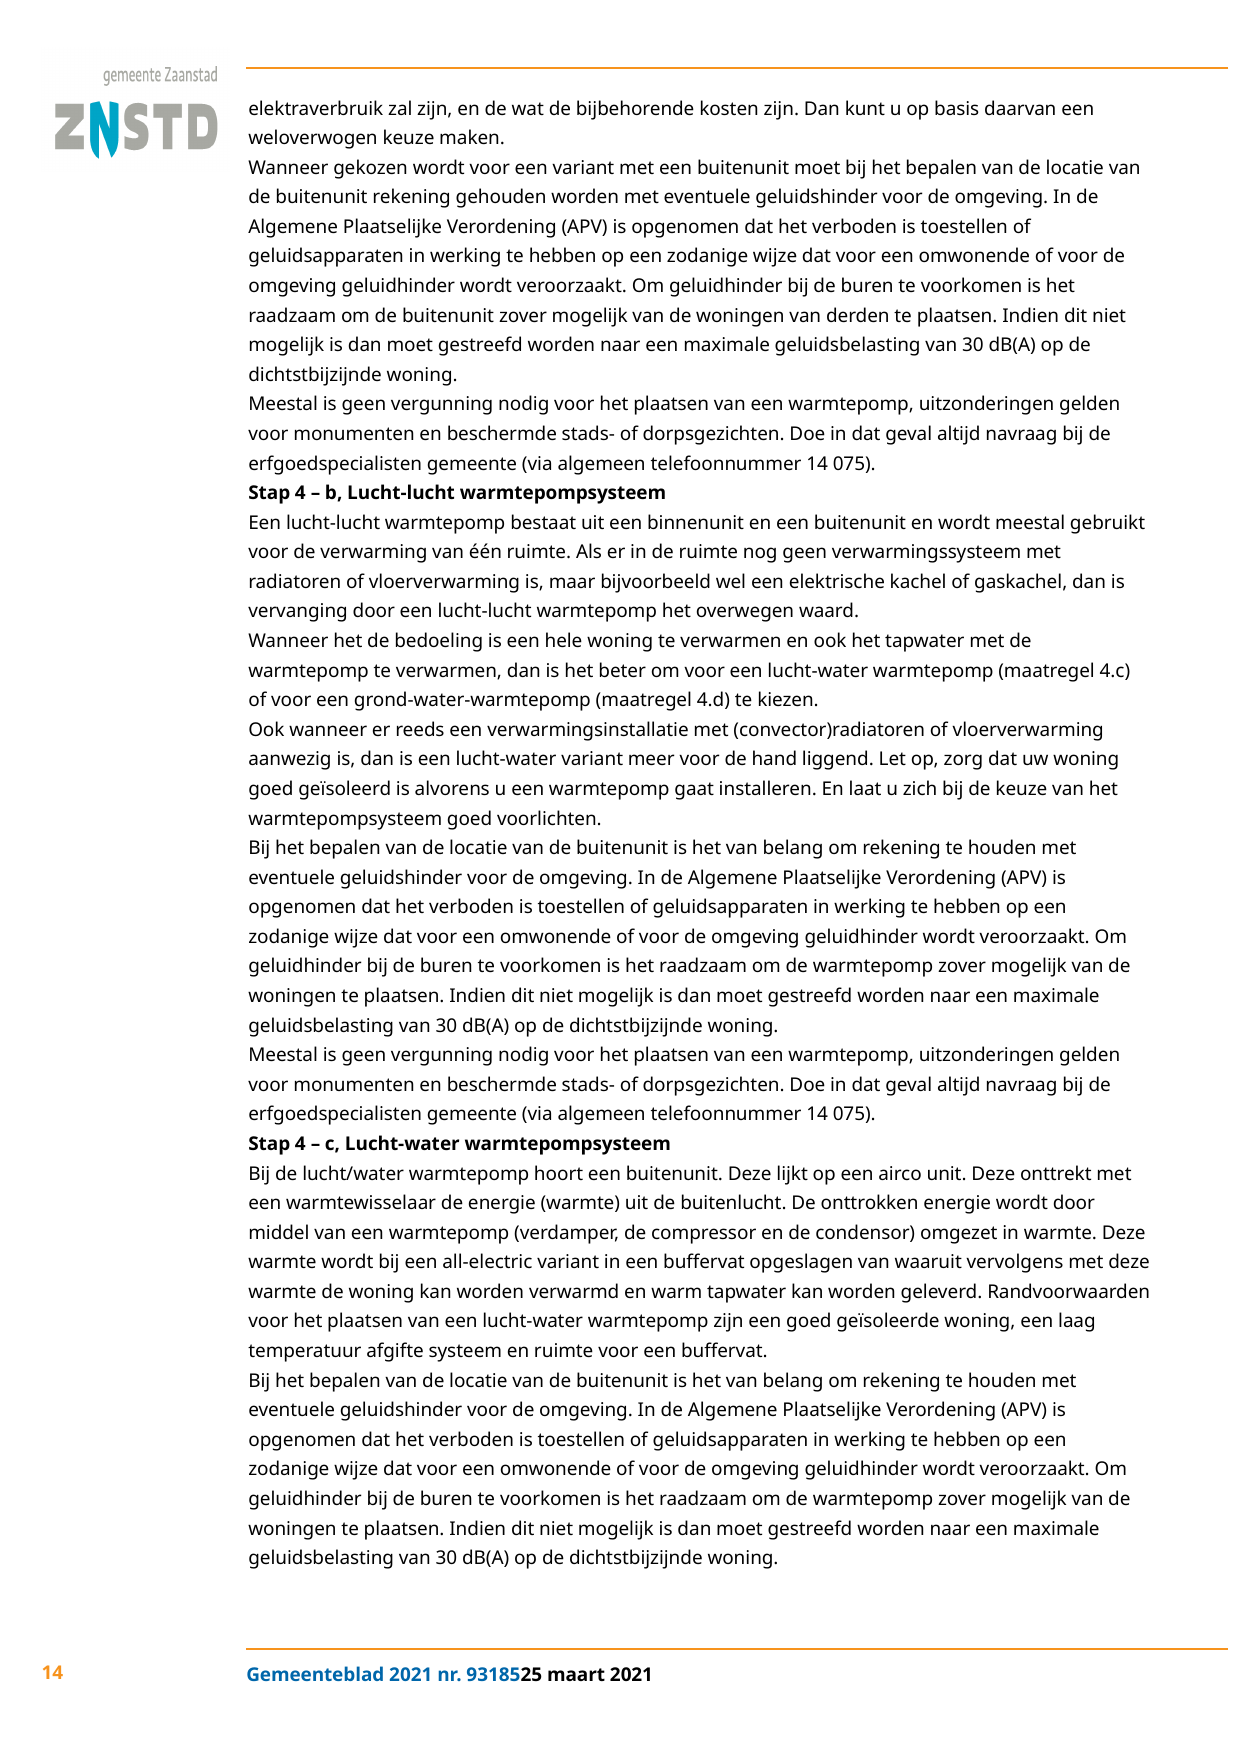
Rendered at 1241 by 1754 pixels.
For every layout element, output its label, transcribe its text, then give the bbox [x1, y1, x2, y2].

text Stap 4 – c, Lucht-water warmtepompsysteem [248, 1130, 1152, 1156]
text Meestal is geen vergunning nodig voor het plaatsen van een warmtepomp, uitzonderingen gelden voor monumenten en beschermde stads- of dorpsgezichten. Doe in dat geval altijd navraag bij de erfgoedspecialisten gemeente (via algemeen telefoonnummer 14 075). [248, 391, 1152, 476]
text Bij het bepalen van de locatie van de buitenunit is het van belang om rekening te houden met eventuele geluidshinder voor de omgeving. In de Algemene Plaatselijke Verordening (APV) is opgenomen dat het verboden is toestellen of geluidsapparaten in werking te hebben op een zodanige wijze dat voor een omwonende of voor de omgeving geluidhinder wordt veroorzaakt. Om geluidhinder bij de buren te voorkomen is het raadzaam om de warmtepomp zover mogelijk van de woningen te plaatsen. Indien dit niet mogelijk is dan moet gestreefd worden naar een maximale geluidsbelasting van 30 dB(A) op de dichtstbijzijnde woning. [248, 1367, 1152, 1570]
text elektraverbruik zal zijn, en de wat de bijbehorende kosten zijn. Dan kunt u op basis daarvan een weloverwogen keuze maken. [248, 95, 1152, 150]
text Bij de lucht/water warmtepomp hoort een buitenunit. Deze lijkt op een airco unit. Deze onttrekt met een warmtewisselaar de energie (warmte) uit de buitenlucht. De onttrokken energie wordt door middel van een warmtepomp (verdamper, de compressor en de condensor) omgezet in warmte. Deze warmte wordt bij een all-electric variant in een buffervat opgeslagen van waaruit vervolgens met deze warmte de woning kan worden verwarmd en warm tapwater kan worden geleverd. Randvoorwaarden voor het plaatsen van een lucht-water warmtepomp zijn een goed geïsoleerde woning, een laag temperatuur afgifte systeem en ruimte voor een buffervat. [248, 1160, 1152, 1363]
text Ook wanneer er reeds een verwarmingsinstallatie met (convector)radiatoren of vloerverwarming aanwezig is, dan is een lucht-water variant meer voor de hand liggend. Let op, zorg dat uw woning goed geïsoleerd is alvorens u een warmtepomp gaat installeren. En laat u zich bij de keuze van het warmtepompsysteem goed voorlichten. [248, 716, 1152, 831]
text Wanneer het de bedoeling is een hele woning te verwarmen en ook het tapwater met de warmtepomp te verwarmen, dan is het beter om voor een lucht-water warmtepomp (maatregel 4.c) of voor een grond-water-warmtepomp (maatregel 4.d) te kiezen. [248, 627, 1152, 712]
text Wanneer gekozen wordt voor een variant met een buitenunit moet bij het bepalen van de locatie van de buitenunit rekening gehouden worden met eventuele geluidshinder voor de omgeving. In de Algemene Plaatselijke Verordening (APV) is opgenomen dat het verboden is toestellen of geluidsapparaten in werking te hebben op een zodanige wijze dat voor een omwonende of voor de omgeving geluidhinder wordt veroorzaakt. Om geluidhinder bij de buren te voorkomen is het raadzaam om de buitenunit zover mogelijk van de woningen van derden te plaatsen. Indien dit niet mogelijk is dan moet gestreefd worden naar een maximale geluidsbelasting van 30 dB(A) op de dichtstbijzijnde woning. [248, 154, 1152, 387]
text Bij het bepalen van de locatie van de buitenunit is het van belang om rekening te houden met eventuele geluidshinder voor de omgeving. In de Algemene Plaatselijke Verordening (APV) is opgenomen dat het verboden is toestellen of geluidsapparaten in werking te hebben op een zodanige wijze dat voor een omwonende of voor de omgeving geluidhinder wordt veroorzaakt. Om geluidhinder bij de buren te voorkomen is het raadzaam om de warmtepomp zover mogelijk van de woningen te plaatsen. Indien dit niet mogelijk is dan moet gestreefd worden naar een maximale geluidsbelasting van 30 dB(A) op de dichtstbijzijnde woning. [248, 834, 1152, 1038]
text Stap 4 – b, Lucht-lucht warmtepompsysteem [248, 479, 1152, 505]
text Meestal is geen vergunning nodig voor het plaatsen van een warmtepomp, uitzonderingen gelden voor monumenten en beschermde stads- of dorpsgezichten. Doe in dat geval altijd navraag bij de erfgoedspecialisten gemeente (via algemeen telefoonnummer 14 075). [248, 1041, 1152, 1126]
picture [41, 47, 231, 172]
text Een lucht-lucht warmtepomp bestaat uit een binnenunit en een buitenunit en wordt meestal gebruikt voor de verwarming van één ruimte. Als er in de ruimte nog geen verwarmingssysteem met radiatoren of vloerverwarming is, maar bijvoorbeeld wel een elektrische kachel of gaskachel, dan is vervanging door een lucht-lucht warmtepomp het overwegen waard. [248, 509, 1152, 623]
